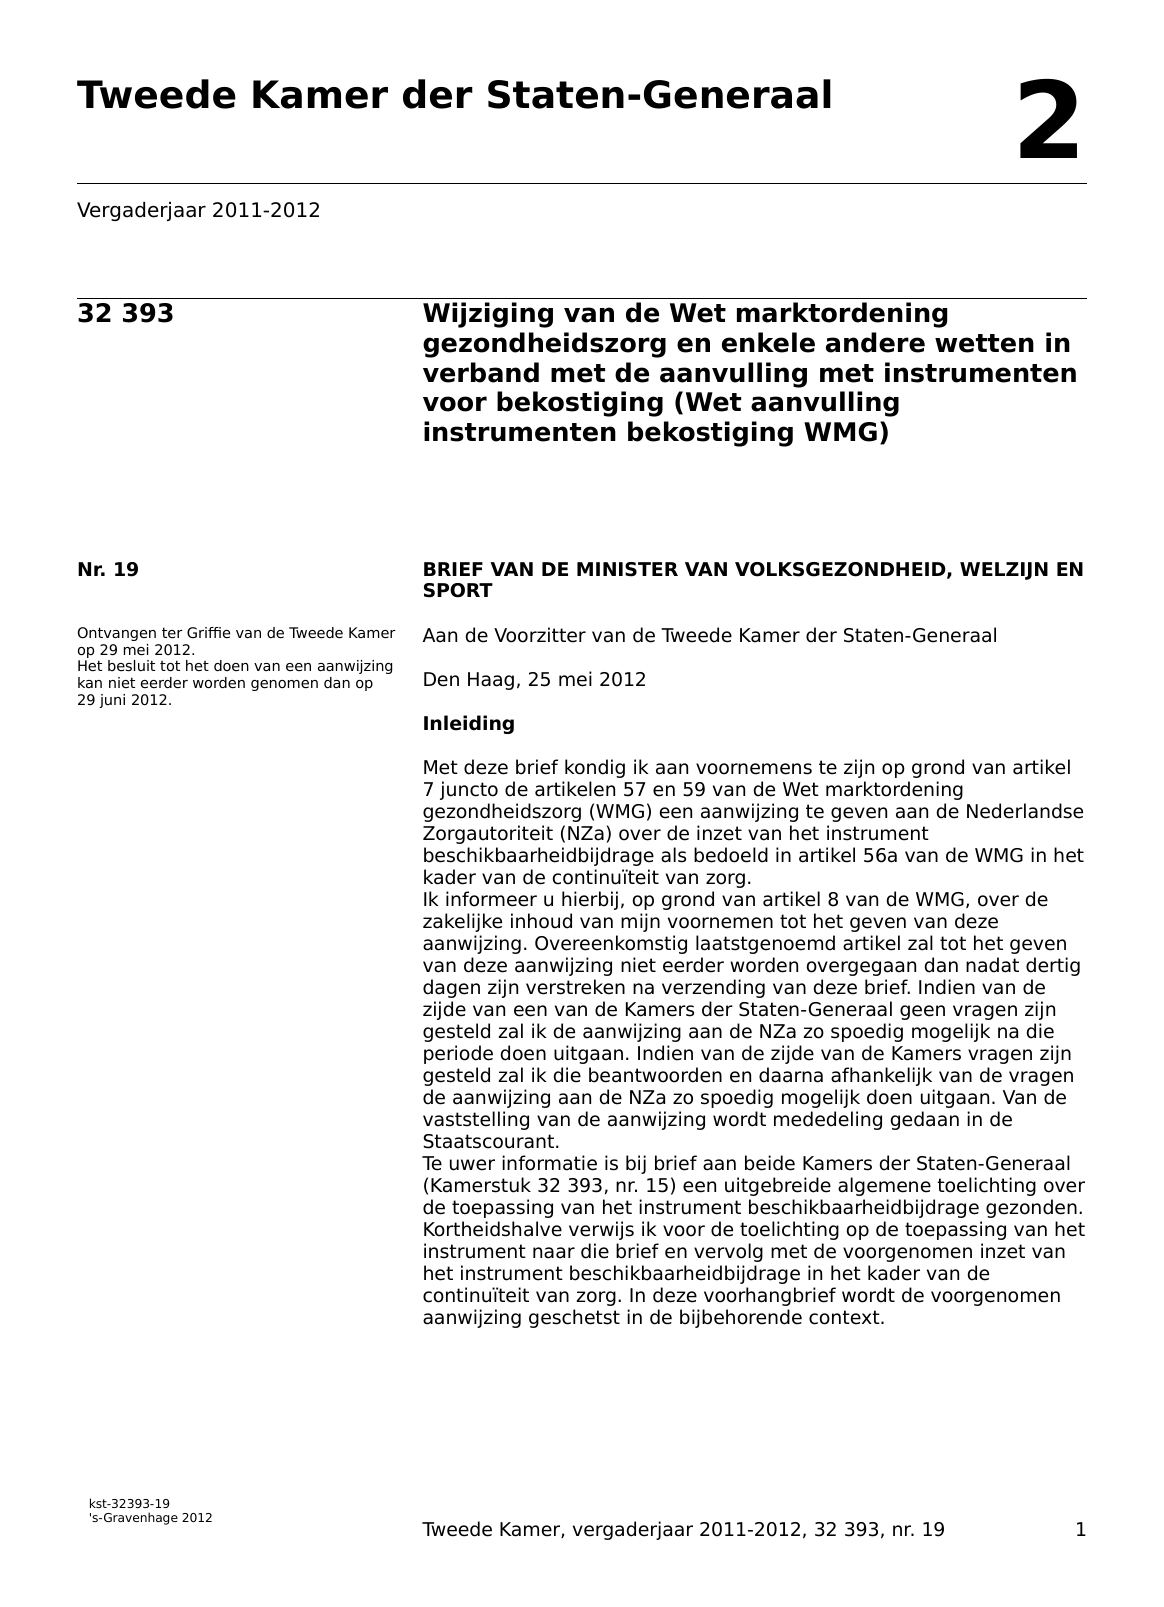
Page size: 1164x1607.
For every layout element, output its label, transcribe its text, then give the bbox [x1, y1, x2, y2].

subtitle 32 393 Wijziging van de Wet marktordening gezondheidszorg en enkele andere wetten in verband met de aanvulling met instrumenten voor bekostiging (Wet aanvulling instrumenten bekostiging WMG) [77, 299, 1087, 447]
table_header Tweede Kamer der Staten-Generaal [77, 59, 886, 183]
text Ik informeer u hierbij, op grond van artikel 8 van de WMG, over de zakelijke inhoud van mijn voornemen tot het geven van deze aanwijzing. Overeenkomstig laatstgenoemd artikel zal tot het geven van deze aanwijzing niet eerder worden overgegaan dan nadat dertig dagen zijn verstreken na verzending van deze brief. Indien van de zijde van een van de Kamers der Staten-Generaal geen vragen zijn gesteld zal ik de aanwijzing aan de NZa zo spoedig mogelijk na die periode doen uitgaan. Indien van de zijde van de Kamers vragen zijn gesteld zal ik die beantwoorden en daarna afhankelijk van de vragen de aanwijzing aan de NZa zo spoedig mogelijk doen uitgaan. Van de vaststelling van de aanwijzing wordt mededeling gedaan in de Staatscourant. [422, 889, 1087, 1153]
text Het besluit tot het doen van een aanwijzing kan niet eerder worden genomen dan op 29 juni 2012. [77, 658, 399, 709]
text Ontvangen ter Griffie van de Tweede Kamer op 29 mei 2012. [77, 624, 399, 658]
text Aan de Voorzitter van de Tweede Kamer der Staten-Generaal [422, 624, 1087, 647]
text Te uwer informatie is bij brief aan beide Kamers der Staten-Generaal (Kamerstuk 32 393, nr. 15) een uitgebreide algemene toelichting over de toepassing van het instrument beschikbaarheidbijdrage gezonden. Kortheidshalve verwijs ik voor de toelichting op de toepassing van het instrument naar die brief en vervolg met de voorgenomen inzet van het instrument beschikbaarheidbijdrage in het kader van de continuïteit van zorg. In deze voorhangbrief wordt de voorgenomen aanwijzing geschetst in de bijbehorende context. [422, 1153, 1087, 1328]
text Met deze brief kondig ik aan voornemens te zijn op grond van artikel 7 juncto de artikelen 57 en 59 van de Wet marktordening gezondheidszorg (WMG) een aanwijzing te geven aan de Nederlandse Zorgautoriteit (NZa) over de inzet van het instrument beschikbaarheidbijdrage als bedoeld in artikel 56a van de WMG in het kader van de continuïteit van zorg. [422, 757, 1087, 889]
table_cell Vergaderjaar 2011-2012 [77, 184, 1087, 298]
subtitle Inleiding [422, 713, 1087, 735]
text kst-32393-19 [88, 1497, 323, 1511]
table_header 2 [886, 59, 1087, 183]
text 's-Gravenhage 2012 [88, 1511, 323, 1525]
text Den Haag, 25 mei 2012 [422, 669, 1087, 691]
subtitle Nr. 19 BRIEF VAN DE MINISTER VAN VOLKSGEZONDHEID, WELZIJN EN SPORT [77, 558, 1087, 602]
